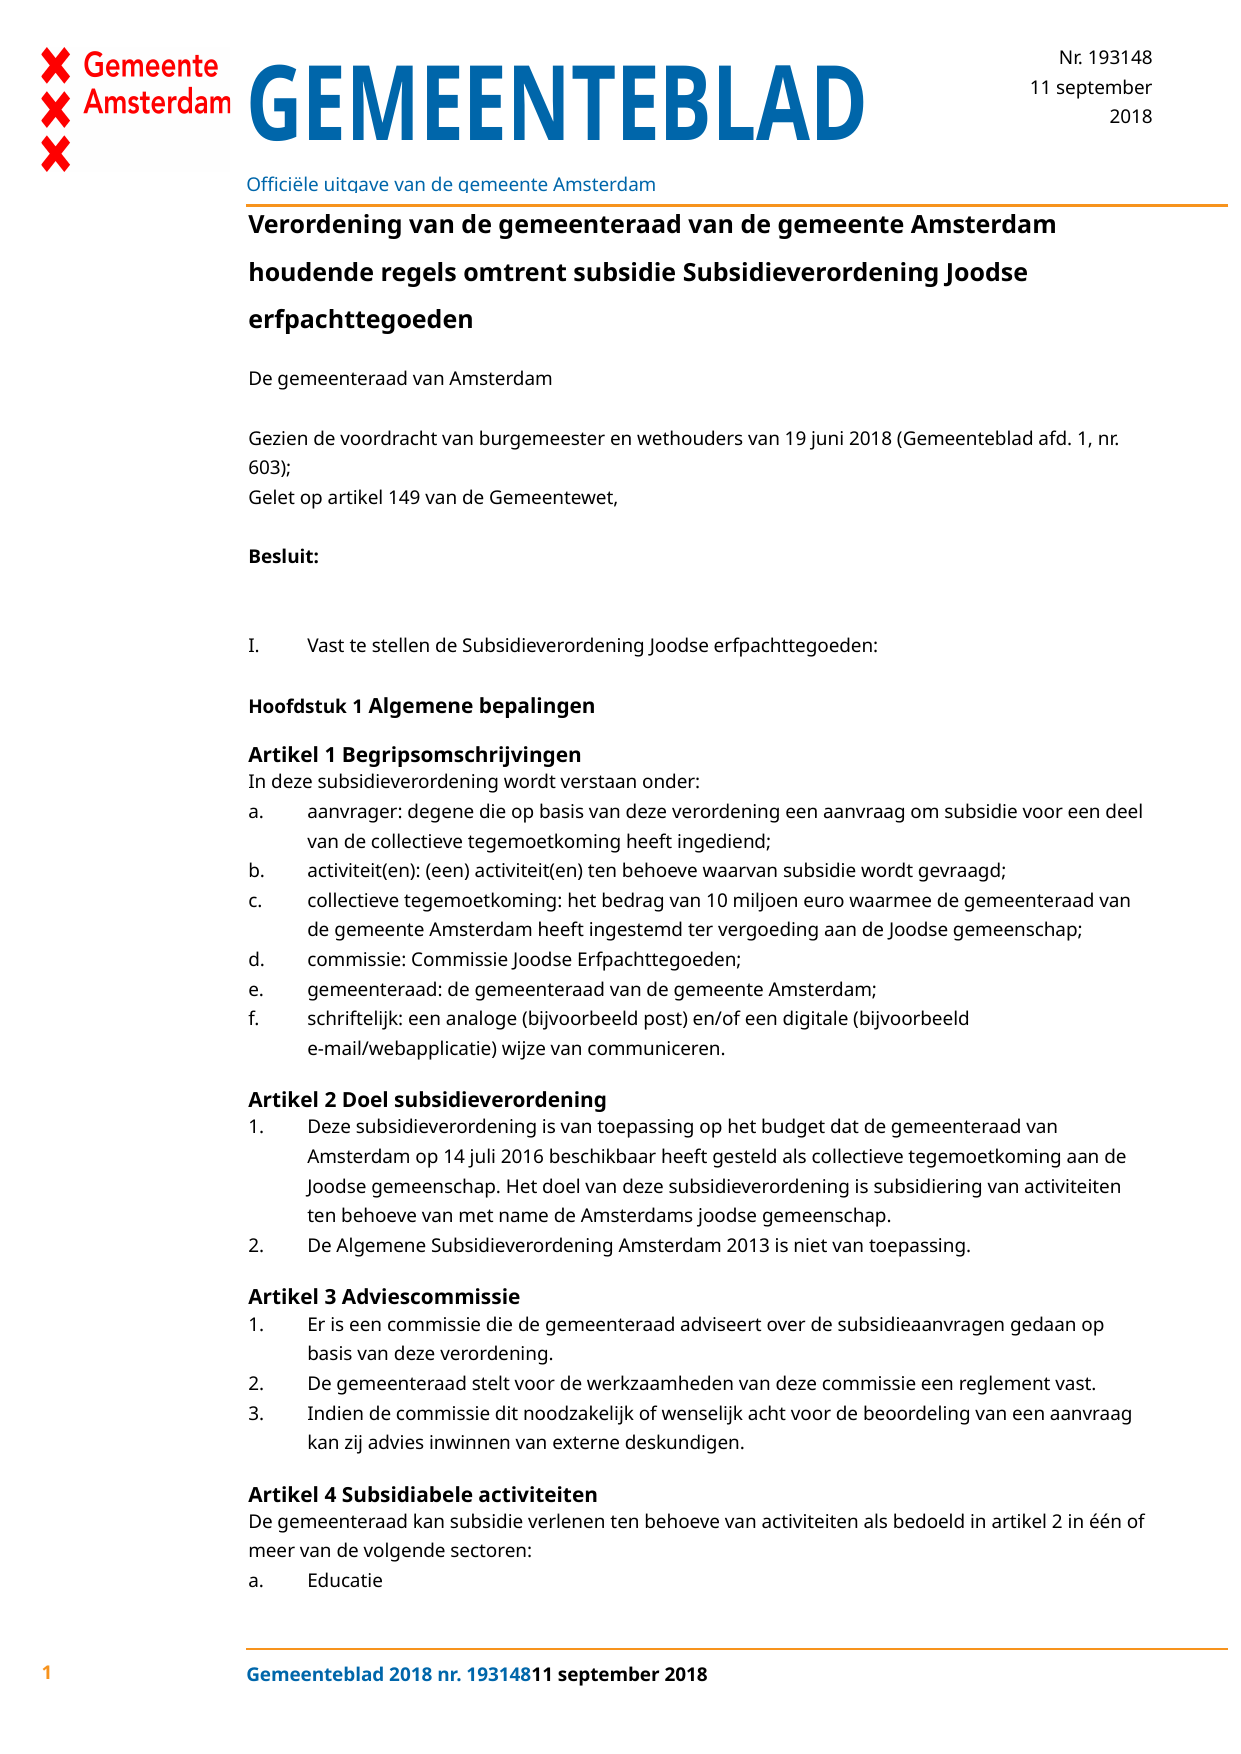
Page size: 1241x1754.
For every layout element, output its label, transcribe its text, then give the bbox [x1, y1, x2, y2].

list Indien de commissie dit noodzakelijk of wenselijk acht voor de beoordeling van een aanvraag kan zij advies inwinnen van externe deskundigen. [248, 1400, 1152, 1455]
list collectieve tegemoetkoming: het bedrag van 10 miljoen euro waarmee de gemeenteraad van de gemeente Amsterdam heeft ingestemd ter vergoeding aan de Joodse gemeenschap; [248, 887, 1152, 942]
text Artikel 2 Doel subsidieverordening [248, 1085, 1152, 1114]
list Er is een commissie die de gemeenteraad adviseert over de subsidieaanvragen gedaan op basis van deze verordening. [248, 1311, 1152, 1366]
list activiteit(en): (een) activiteit(en) ten behoeve waarvan subsidie wordt gevraagd; [248, 857, 1152, 883]
list De Algemene Subsidieverordening Amsterdam 2013 is niet van toepassing. [248, 1232, 1152, 1258]
list aanvrager: degene die op basis van deze verordening een aanvraag om subsidie voor een deel van de collectieve tegemoetkoming heeft ingediend; [248, 798, 1152, 853]
text Gelet op artikel 149 van de Gemeentewet, [248, 484, 1152, 509]
text De gemeenteraad van Amsterdam [248, 366, 1152, 391]
text Artikel 4 Subsidiabele activiteiten [248, 1480, 1152, 1508]
text Gezien de voordracht van burgemeester en wethouders van 19 juni 2018 (Gemeenteblad afd. 1, nr. 603); [248, 425, 1152, 480]
text In deze subsidieverordening wordt verstaan onder: [248, 769, 1152, 794]
text Artikel 1 Begripsomschrijvingen [248, 740, 1152, 769]
text Verordening van de gemeenteraad van de gemeente Amsterdam houdende regels omtrent subsidie Subsidieverordening Joodse erfpachttegoeden [248, 207, 1152, 336]
text Artikel 3 Adviescommissie [248, 1282, 1152, 1311]
list gemeenteraad: de gemeenteraad van de gemeente Amsterdam; [248, 976, 1152, 1001]
list Educatie [248, 1567, 1152, 1593]
list De gemeenteraad stelt voor de werkzaamheden van deze commissie een reglement vast. [248, 1370, 1152, 1396]
list Deze subsidieverordening is van toepassing op het budget dat de gemeenteraad van Amsterdam op 14 juli 2016 beschikbaar heeft gesteld als collectieve tegemoetkoming aan de Joodse gemeenschap. Het doel van deze subsidieverordening is subsidiering van activiteiten ten behoeve van met name de Amsterdams joodse gemeenschap. [248, 1114, 1152, 1228]
list Vast te stellen de Subsidieverordening Joodse erfpachttegoeden: [248, 632, 1152, 657]
text De gemeenteraad kan subsidie verlenen ten behoeve van activiteiten als bedoeld in artikel 2 in één of meer van de volgende sectoren: [248, 1508, 1152, 1563]
list schriftelijk: een analoge (bijvoorbeeld post) en/of een digitale (bijvoorbeeld e-mail/webapplicatie) wijze van communiceren. [248, 1005, 1152, 1061]
text Hoofdstuk 1 Algemene bepalingen [248, 691, 1152, 719]
list commissie: Commissie Joodse Erfpachttegoeden; [248, 946, 1152, 972]
text Besluit: [248, 543, 1152, 569]
picture [41, 47, 231, 172]
